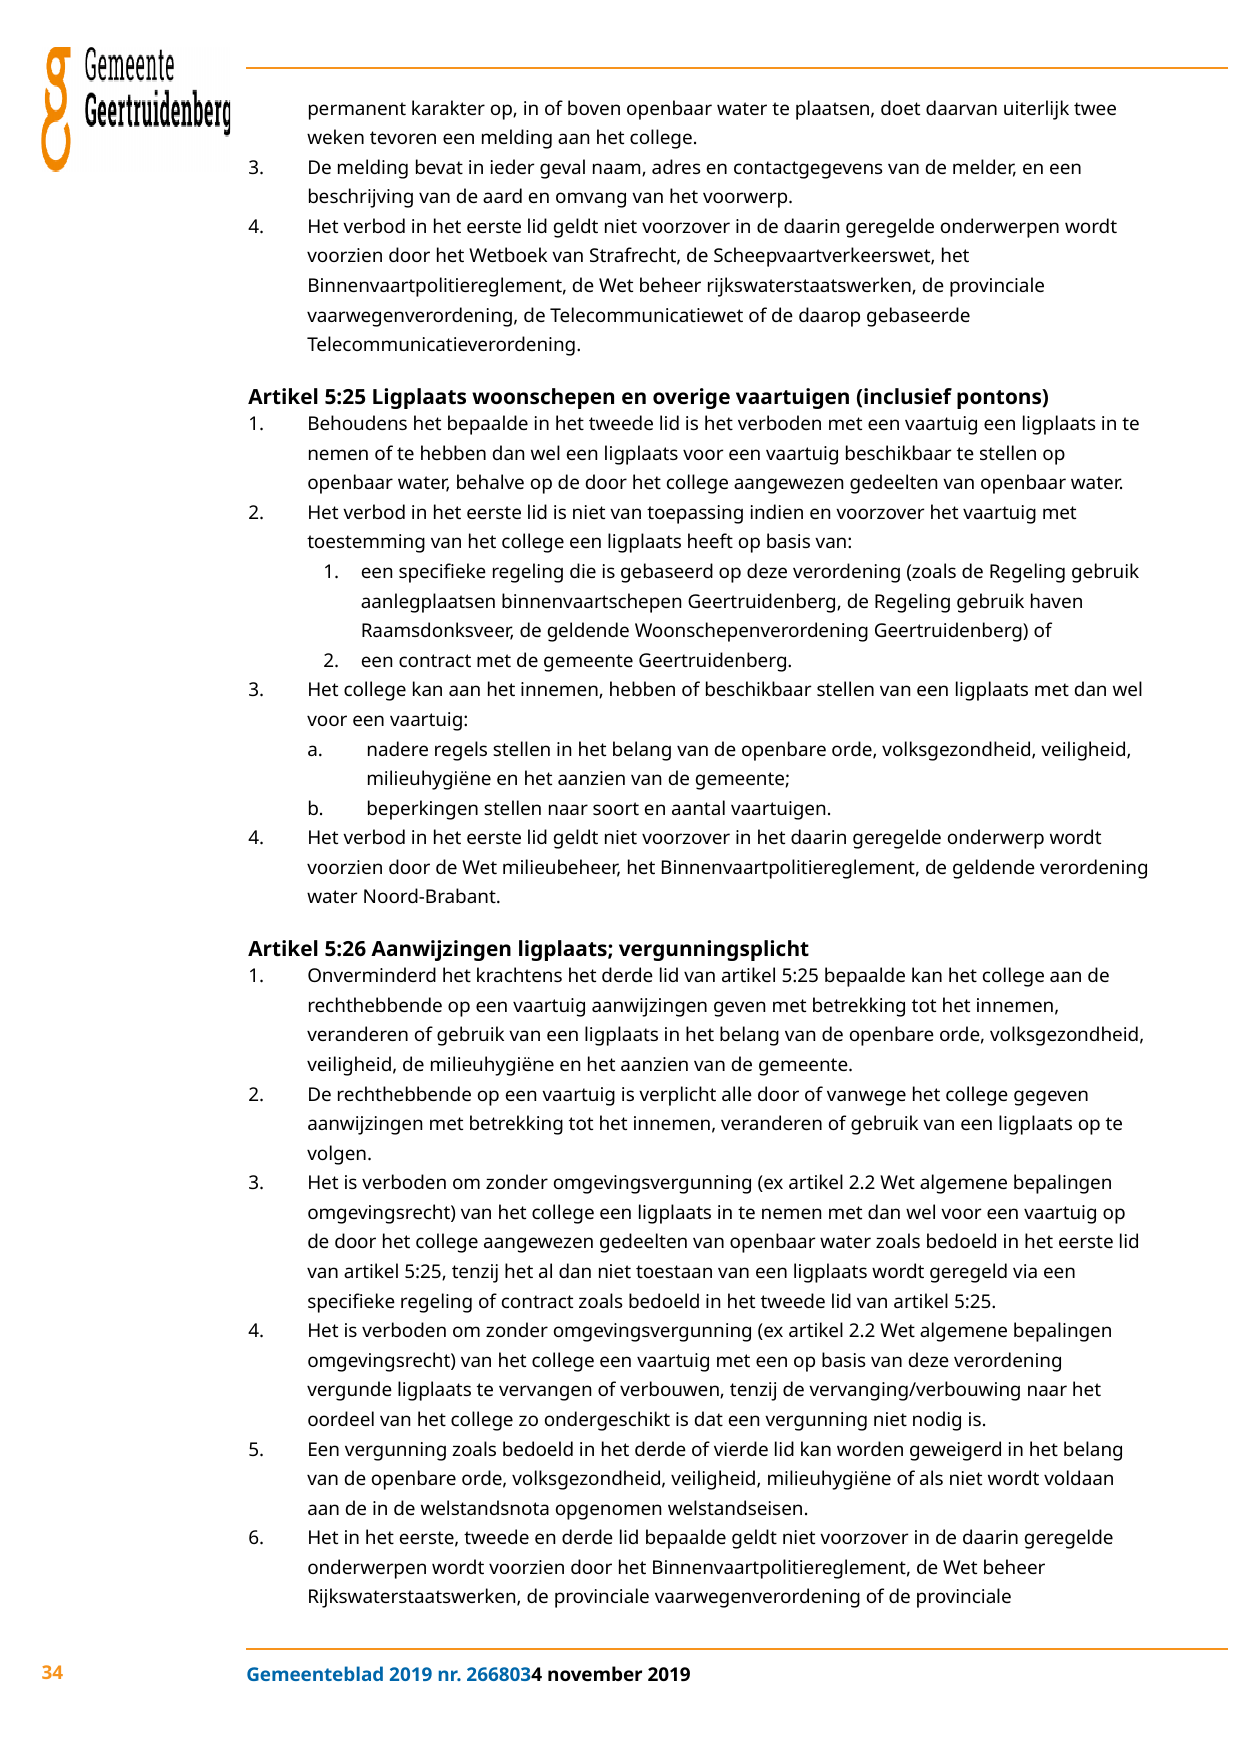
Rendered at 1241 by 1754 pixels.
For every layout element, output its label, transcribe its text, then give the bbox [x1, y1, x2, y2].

list Een vergunning zoals bedoeld in het derde of vierde lid kan worden geweigerd in het belang van de openbare orde, volksgezondheid, veiligheid, milieuhygiëne of als niet wordt voldaan aan de in de welstandsnota opgenomen welstandseisen. [248, 1436, 1152, 1521]
list Het verbod in het eerste lid geldt niet voorzover in het daarin geregelde onderwerp wordt voorzien door de Wet milieubeheer, het Binnenvaartpolitiereglement, de geldende verordening water Noord-Brabant. [248, 824, 1152, 909]
text Artikel 5:26 Aanwijzingen ligplaats; vergunningsplicht [248, 934, 1152, 962]
list een specifieke regeling die is gebaseerd op deze verordening (zoals de Regeling gebruik aanlegplaatsen binnenvaartschepen Geertruidenberg, de Regeling gebruik haven Raamsdonksveer, de geldende Woonschepenverordening Geertruidenberg) of [323, 558, 1152, 643]
list een contract met de gemeente Geertruidenberg. [323, 647, 1152, 673]
list Het college kan aan het innemen, hebben of beschikbaar stellen van een ligplaats met dan wel voor een vaartuig: [248, 677, 1152, 732]
list Het verbod in het eerste lid is niet van toepassing indien en voorzover het vaartuig met toestemming van het college een ligplaats heeft op basis van: [248, 499, 1152, 554]
list De melding bevat in ieder geval naam, adres en contactgegevens van de melder, en een beschrijving van de aard en omvang van het voorwerp. [248, 154, 1152, 209]
list Behoudens het bepaalde in het tweede lid is het verboden met een vaartuig een ligplaats in te nemen of te hebben dan wel een ligplaats voor een vaartuig beschikbaar te stellen op openbaar water, behalve op de door het college aangewezen gedeelten van openbaar water. [248, 410, 1152, 495]
text Artikel 5:25 Ligplaats woonschepen en overige vaartuigen (inclusief pontons) [248, 382, 1152, 410]
list Het in het eerste, tweede en derde lid bepaalde geldt niet voorzover in de daarin geregelde onderwerpen wordt voorzien door het Binnenvaartpolitiereglement, de Wet beheer Rijkswaterstaatswerken, de provinciale vaarwegenverordening of de provinciale [248, 1524, 1152, 1609]
picture [41, 47, 231, 172]
list permanent karakter op, in of boven openbaar water te plaatsen, doet daarvan uiterlijk twee weken tevoren een melding aan het college. [248, 95, 1152, 150]
list Onverminderd het krachtens het derde lid van artikel 5:25 bepaalde kan het college aan de rechthebbende op een vaartuig aanwijzingen geven met betrekking tot het innemen, veranderen of gebruik van een ligplaats in het belang van de openbare orde, volksgezondheid, veiligheid, de milieuhygiëne en het aanzien van de gemeente. [248, 962, 1152, 1077]
list Het verbod in het eerste lid geldt niet voorzover in de daarin geregelde onderwerpen wordt voorzien door het Wetboek van Strafrecht, de Scheepvaartverkeerswet, het Binnenvaartpolitiereglement, de Wet beheer rijkswaterstaatswerken, de provinciale vaarwegenverordening, de Telecommunicatiewet of de daarop gebaseerde Telecommunicatieverordening. [248, 213, 1152, 357]
list De rechthebbende op een vaartuig is verplicht alle door of vanwege het college gegeven aanwijzingen met betrekking tot het innemen, veranderen of gebruik van een ligplaats op te volgen. [248, 1081, 1152, 1166]
list nadere regels stellen in het belang van de openbare orde, volksgezondheid, veiligheid, milieuhygiëne en het aanzien van de gemeente; [307, 736, 1152, 791]
list beperkingen stellen naar soort en aantal vaartuigen. [307, 795, 1152, 821]
list Het is verboden om zonder omgevingsvergunning (ex artikel 2.2 Wet algemene bepalingen omgevingsrecht) van het college een vaartuig met een op basis van deze verordening vergunde ligplaats te vervangen of verbouwen, tenzij de vervanging/verbouwing naar het oordeel van het college zo ondergeschikt is dat een vergunning niet nodig is. [248, 1317, 1152, 1432]
list Het is verboden om zonder omgevingsvergunning (ex artikel 2.2 Wet algemene bepalingen omgevingsrecht) van het college een ligplaats in te nemen met dan wel voor een vaartuig op de door het college aangewezen gedeelten van openbaar water zoals bedoeld in het eerste lid van artikel 5:25, tenzij het al dan niet toestaan van een ligplaats wordt geregeld via een specifieke regeling of contract zoals bedoeld in het tweede lid van artikel 5:25. [248, 1169, 1152, 1314]
